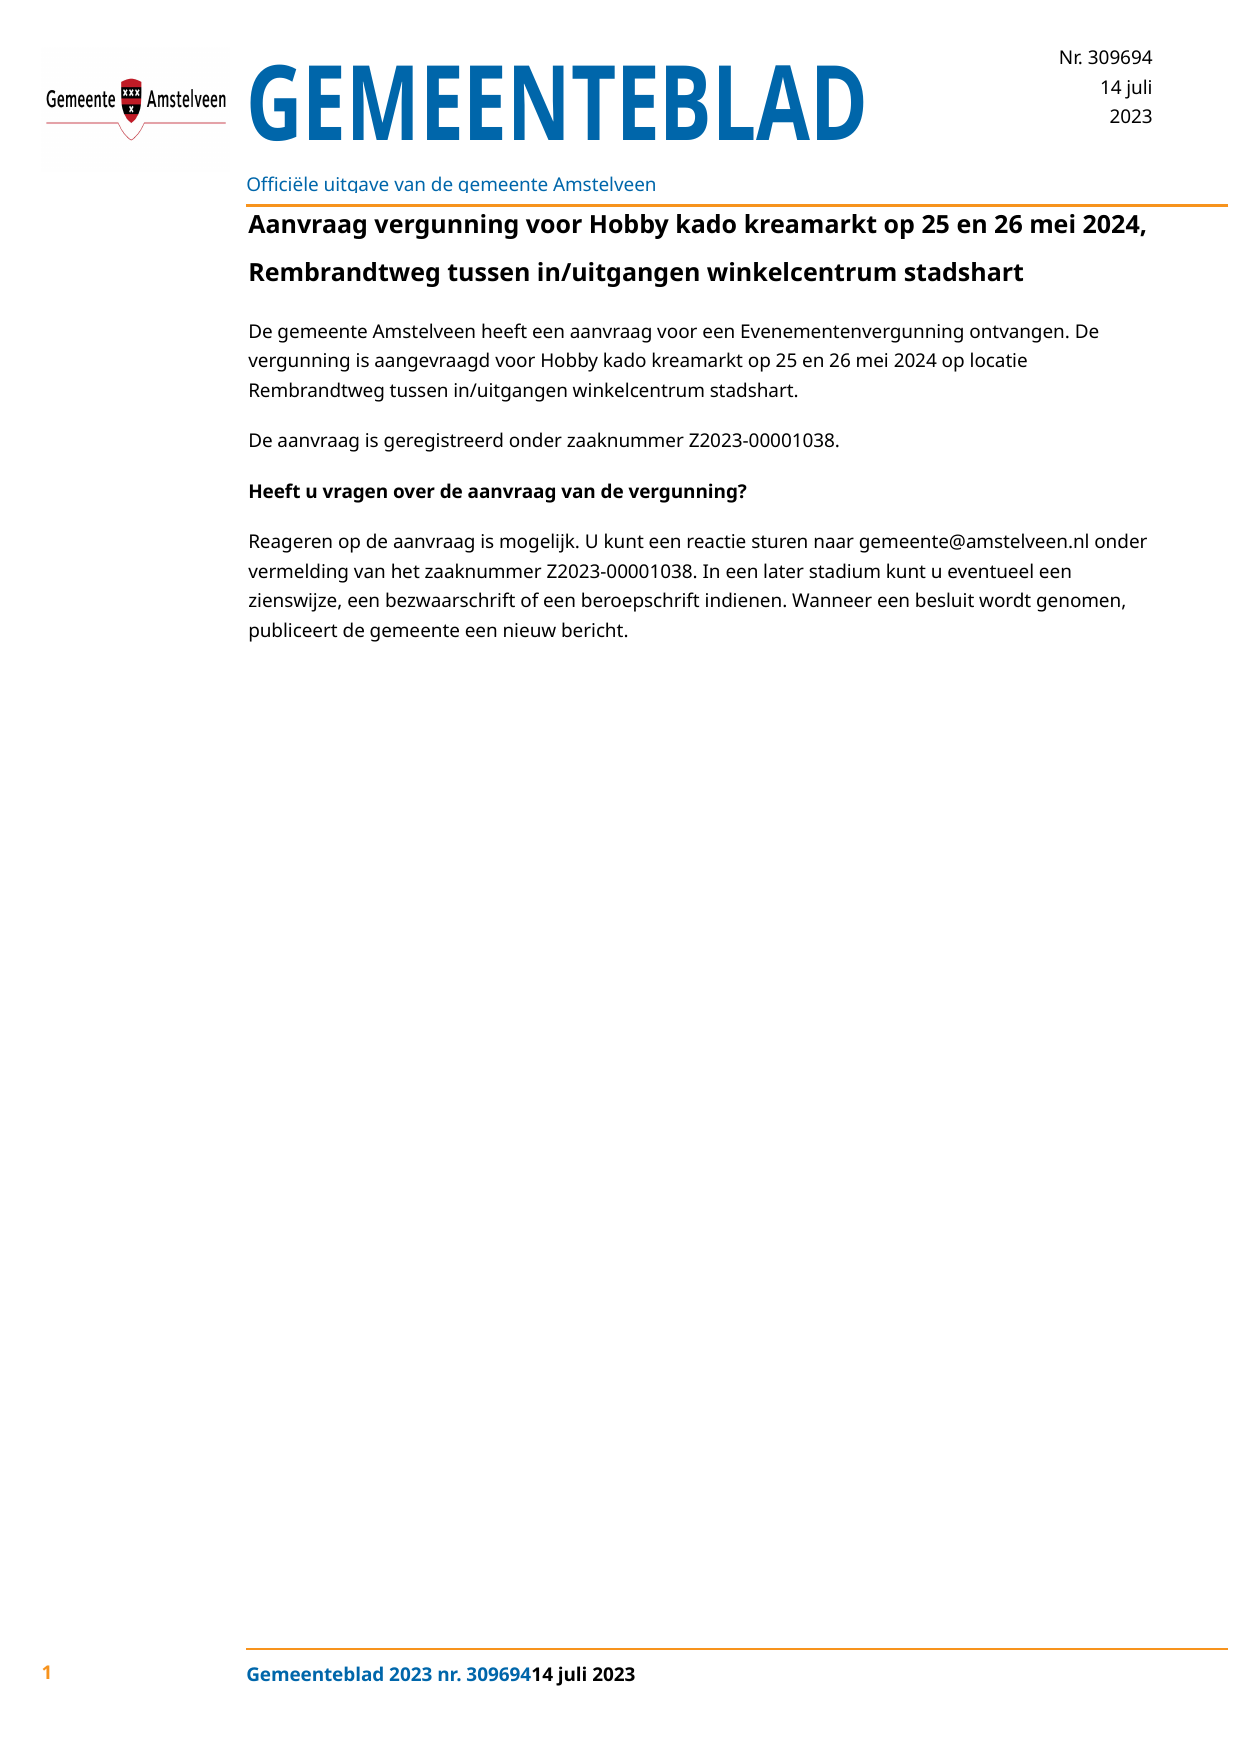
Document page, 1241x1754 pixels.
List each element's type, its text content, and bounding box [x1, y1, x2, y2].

text Heeft u vragen over de aanvraag van de vergunning? [248, 478, 1152, 504]
text Aanvraag vergunning voor Hobby kado kreamarkt op 25 en 26 mei 2024, Rembrandtweg tussen in/uitgangen winkelcentrum stadshart [248, 207, 1152, 288]
text Reageren op de aanvraag is mogelijk. U kunt een reactie sturen naar gemeente@amstelveen.nl onder vermelding van het zaaknummer Z2023-00001038. In een later stadium kunt u eventueel een zienswijze, een bezwaarschrift of een beroepschrift indienen. Wanneer een besluit wordt genomen, publiceert de gemeente een nieuw bericht. [248, 528, 1152, 643]
picture [41, 47, 231, 172]
text De gemeente Amstelveen heeft een aanvraag voor een Evenementenvergunning ontvangen. De vergunning is aangevraagd voor Hobby kado kreamarkt op 25 en 26 mei 2024 op locatie Rembrandtweg tussen in/uitgangen winkelcentrum stadshart. [248, 318, 1152, 403]
text De aanvraag is geregistreerd onder zaaknummer Z2023-00001038. [248, 427, 1152, 453]
